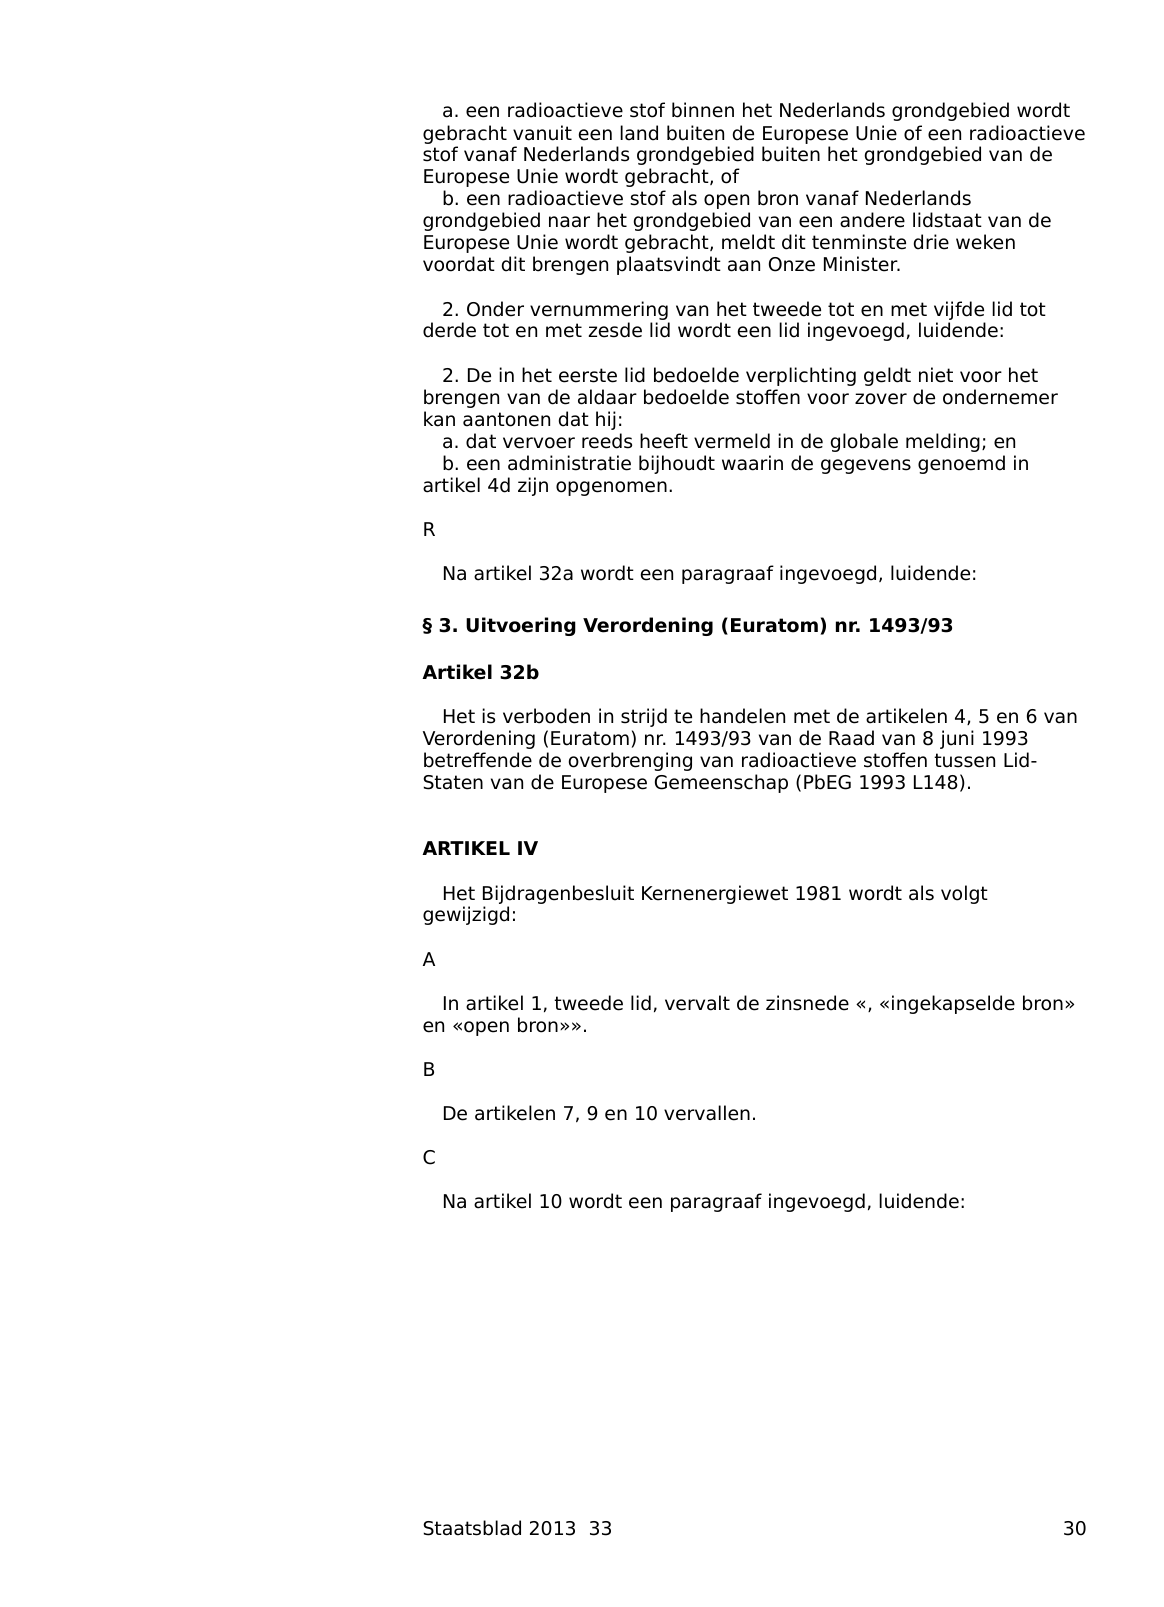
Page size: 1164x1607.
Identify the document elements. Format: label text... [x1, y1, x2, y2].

text 2. Onder vernummering van het tweede tot en met vijfde lid tot derde tot en met zesde lid wordt een lid ingevoegd, luidende: [422, 298, 1087, 342]
text b. een administratie bijhoudt waarin de gegevens genoemd in artikel 4d zijn opgenomen. [422, 452, 1087, 496]
text Na artikel 32a wordt een paragraaf ingevoegd, luidende: [422, 563, 1087, 585]
subtitle § 3. Uitvoering Verordening (Euratom) nr. 1493/93 [422, 615, 1087, 637]
text a. een radioactieve stof binnen het Nederlands grondgebied wordt gebracht vanuit een land buiten de Europese Unie of een radioactieve stof vanaf Nederlands grondgebied buiten het grondgebied van de Europese Unie wordt gebracht, of [422, 100, 1087, 188]
text B [422, 1059, 1087, 1081]
text C [422, 1147, 1087, 1169]
text De artikelen 7, 9 en 10 vervallen. [422, 1103, 1087, 1125]
text a. dat vervoer reeds heeft vermeld in de globale melding; en [422, 431, 1087, 452]
text In artikel 1, tweede lid, vervalt de zinsnede «, «ingekapselde bron» en «open bron»». [422, 993, 1087, 1037]
text Na artikel 10 wordt een paragraaf ingevoegd, luidende: [422, 1191, 1087, 1213]
subtitle Artikel 32b [422, 662, 1087, 684]
text b. een radioactieve stof als open bron vanaf Nederlands grondgebied naar het grondgebied van een andere lidstaat van de Europese Unie wordt gebracht, meldt dit tenminste drie weken voordat dit brengen plaatsvindt aan Onze Minister. [422, 188, 1087, 276]
text 2. De in het eerste lid bedoelde verplichting geldt niet voor het brengen van de aldaar bedoelde stoffen voor zover de ondernemer kan aantonen dat hij: [422, 364, 1087, 431]
text A [422, 948, 1087, 971]
subtitle ARTIKEL IV [422, 838, 1087, 860]
text Het Bijdragenbesluit Kernenergiewet 1981 wordt als volgt gewijzigd: [422, 882, 1087, 926]
text R [422, 519, 1087, 541]
text Het is verboden in strijd te handelen met de artikelen 4, 5 en 6 van Verordening (Euratom) nr. 1493/93 van de Raad van 8 juni 1993 betreffende de overbrenging van radioactieve stoffen tussen Lid-Staten van de Europese Gemeenschap (PbEG 1993 L148). [422, 706, 1087, 794]
